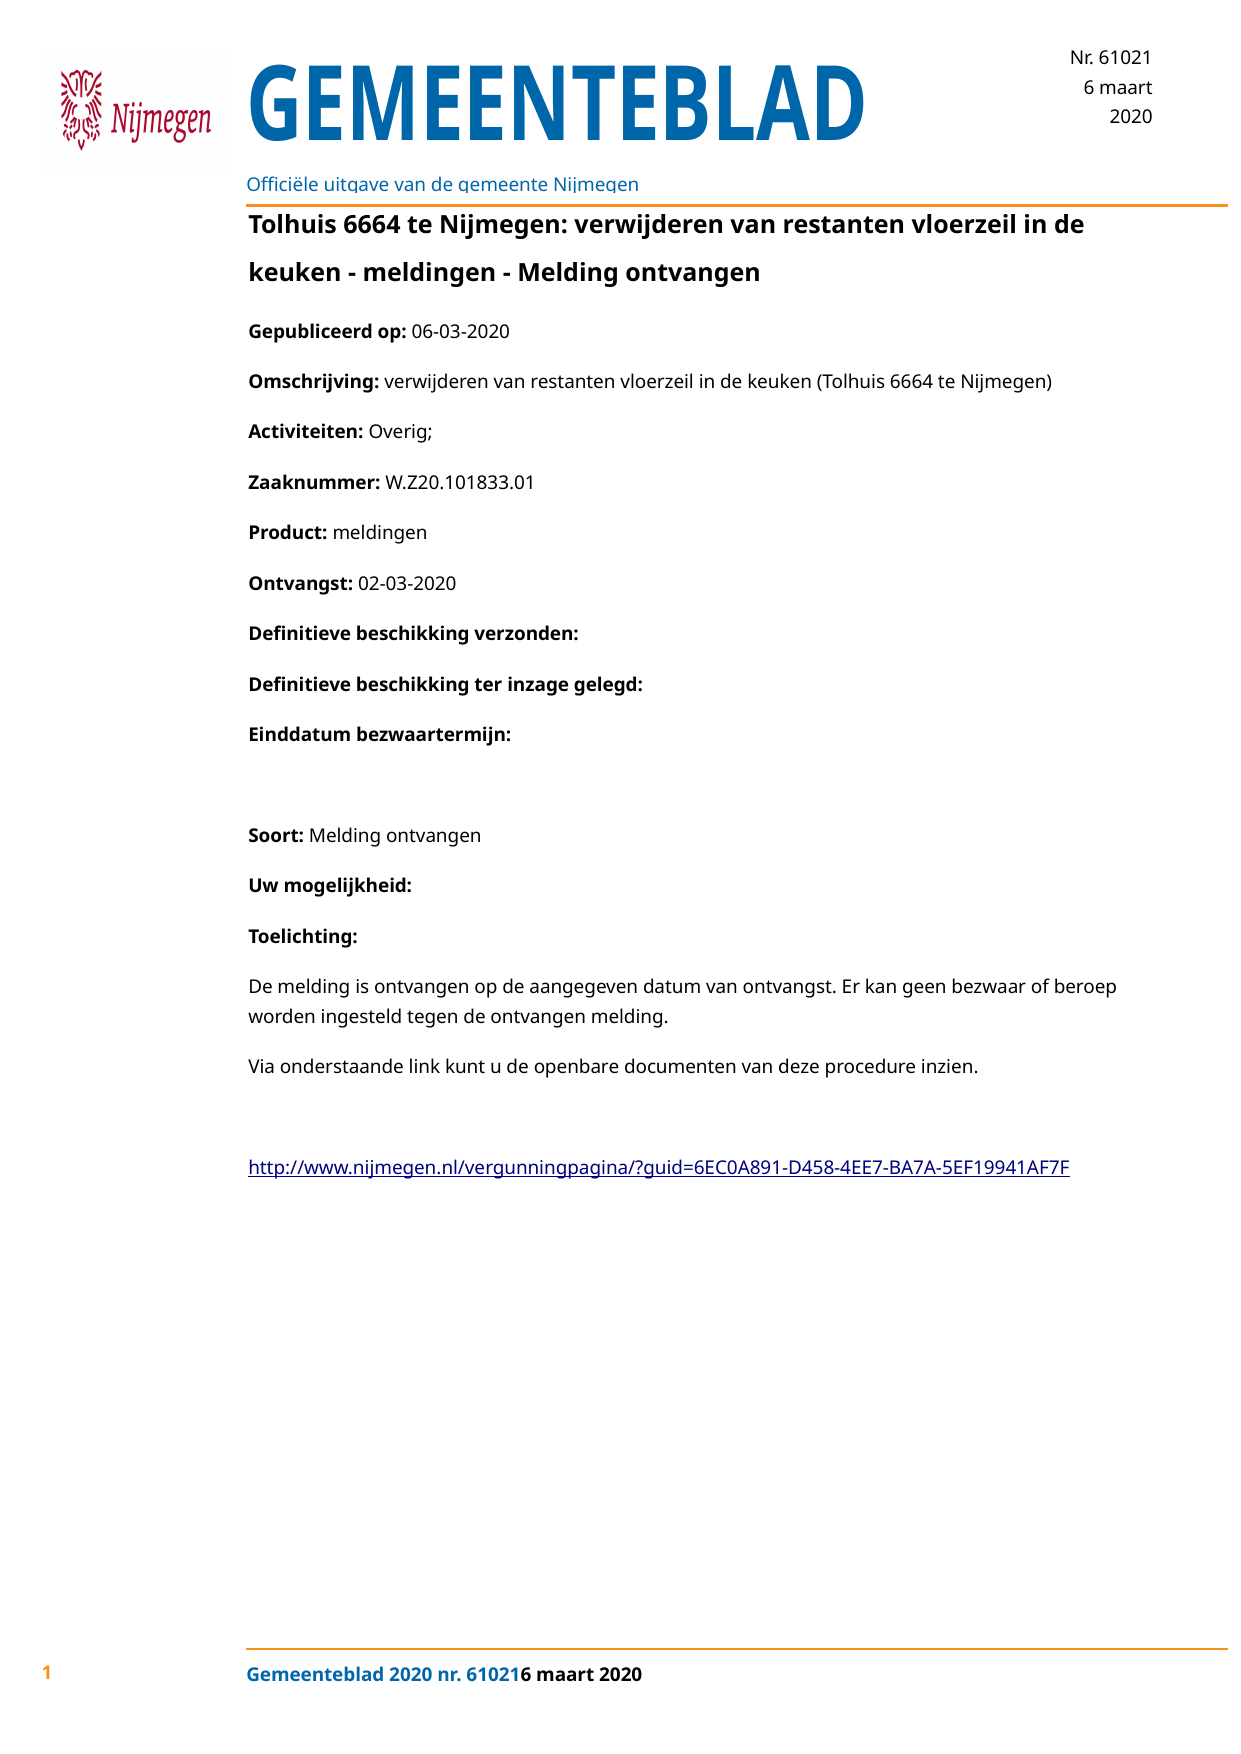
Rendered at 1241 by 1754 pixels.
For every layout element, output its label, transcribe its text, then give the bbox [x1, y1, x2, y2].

text Ontvangst: 02-03-2020 [248, 570, 1152, 596]
text Einddatum bezwaartermijn: [248, 721, 1152, 747]
text Definitieve beschikking verzonden: [248, 620, 1152, 646]
text Soort: Melding ontvangen [248, 822, 1152, 848]
picture [41, 47, 231, 172]
text Gepubliceerd op: 06-03-2020 [248, 318, 1152, 344]
text Definitieve beschikking ter inzage gelegd: [248, 671, 1152, 697]
text Product: meldingen [248, 519, 1152, 545]
text Toelichting: [248, 923, 1152, 949]
text Uw mogelijkheid: [248, 872, 1152, 898]
text Tolhuis 6664 te Nijmegen: verwijderen van restanten vloerzeil in de keuken - meldingen - Melding ontvangen [248, 207, 1152, 288]
text Via onderstaande link kunt u de openbare documenten van deze procedure inzien. [248, 1053, 1152, 1079]
text Zaaknummer: W.Z20.101833.01 [248, 469, 1152, 495]
text Omschrijving: verwijderen van restanten vloerzeil in de keuken (Tolhuis 6664 te Nijmegen) [248, 368, 1152, 394]
text De melding is ontvangen op de aangegeven datum van ontvangst. Er kan geen bezwaar of beroep worden ingesteld tegen de ontvangen melding. [248, 973, 1152, 1029]
text http://www.nijmegen.nl/vergunningpagina/?guid=6EC0A891-D458-4EE7-BA7A-5EF19941AF7F [248, 1154, 1152, 1180]
text Activiteiten: Overig; [248, 419, 1152, 444]
